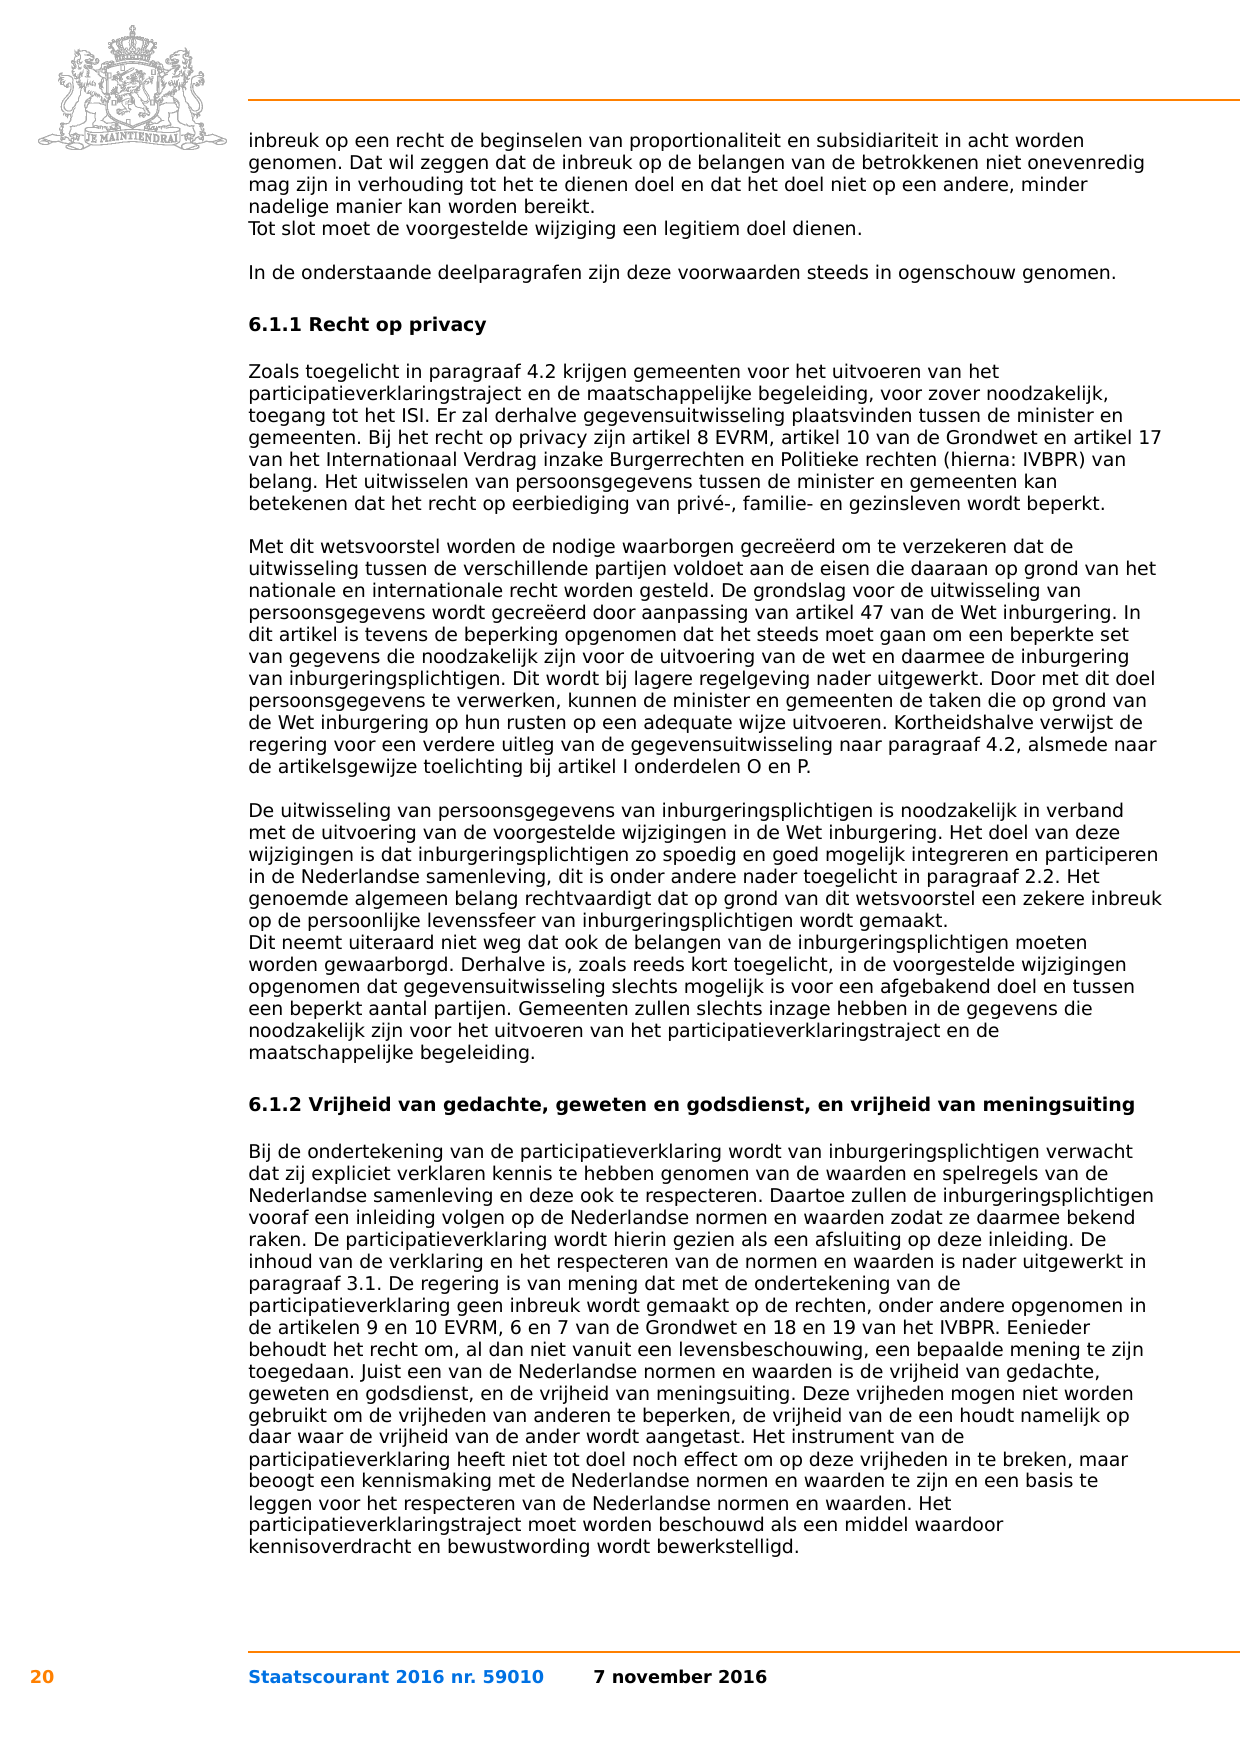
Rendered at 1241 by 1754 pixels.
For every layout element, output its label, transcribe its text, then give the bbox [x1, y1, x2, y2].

subtitle 6.1.1 Recht op privacy [248, 314, 1163, 336]
text Zoals toegelicht in paragraaf 4.2 krijgen gemeenten voor het uitvoeren van het participatieverklaringstraject en de maatschappelijke begeleiding, voor zover noodzakelijk, toegang tot het ISI. Er zal derhalve gegevensuitwisseling plaatsvinden tussen de minister en gemeenten. Bij het recht op privacy zijn artikel 8 EVRM, artikel 10 van de Grondwet en artikel 17 van het Internationaal Verdrag inzake Burgerrechten en Politieke rechten (hierna: IVBPR) van belang. Het uitwisselen van persoonsgegevens tussen de minister en gemeenten kan betekenen dat het recht op eerbiediging van privé-, familie- en gezinsleven wordt beperkt. [248, 361, 1163, 514]
text Bij de ondertekening van de participatieverklaring wordt van inburgeringsplichtigen verwacht dat zij expliciet verklaren kennis te hebben genomen van de waarden en spelregels van de Nederlandse samenleving en deze ook te respecteren. Daartoe zullen de inburgeringsplichtigen vooraf een inleiding volgen op de Nederlandse normen en waarden zodat ze daarmee bekend raken. De participatieverklaring wordt hierin gezien als een afsluiting op deze inleiding. De inhoud van de verklaring en het respecteren van de normen en waarden is nader uitgewerkt in paragraaf 3.1. De regering is van mening dat met de ondertekening van de participatieverklaring geen inbreuk wordt gemaakt op de rechten, onder andere opgenomen in de artikelen 9 en 10 EVRM, 6 en 7 van de Grondwet en 18 en 19 van het IVBPR. Eenieder behoudt het recht om, al dan niet vanuit een levensbeschouwing, een bepaalde mening te zijn toegedaan. Juist een van de Nederlandse normen en waarden is de vrijheid van gedachte, geweten en godsdienst, en de vrijheid van meningsuiting. Deze vrijheden mogen niet worden gebruikt om de vrijheden van anderen te beperken, de vrijheid van de een houdt namelijk op daar waar de vrijheid van de ander wordt aangetast. Het instrument van de participatieverklaring heeft niet tot doel noch effect om op deze vrijheden in te breken, maar beoogt een kennismaking met de Nederlandse normen en waarden te zijn en een basis te leggen voor het respecteren van de Nederlandse normen en waarden. Het participatieverklaringstraject moet worden beschouwd als een middel waardoor kennisoverdracht en bewustwording wordt bewerkstelligd. [248, 1141, 1163, 1558]
text In de onderstaande deelparagrafen zijn deze voorwaarden steeds in ogenschouw genomen. [248, 262, 1163, 284]
text inbreuk op een recht de beginselen van proportionaliteit en subsidiariteit in acht worden genomen. Dat wil zeggen dat de inbreuk op de belangen van de betrokkenen niet onevenredig mag zijn in verhouding tot het te dienen doel en dat het doel niet op een andere, minder nadelige manier kan worden bereikt. [248, 130, 1163, 218]
text Tot slot moet de voorgestelde wijziging een legitiem doel dienen. [248, 218, 1163, 240]
subtitle 6.1.2 Vrijheid van gedachte, geweten en godsdienst, en vrijheid van meningsuiting [248, 1094, 1163, 1116]
text De uitwisseling van persoonsgegevens van inburgeringsplichtigen is noodzakelijk in verband met de uitvoering van de voorgestelde wijzigingen in de Wet inburgering. Het doel van deze wijzigingen is dat inburgeringsplichtigen zo spoedig en goed mogelijk integreren en participeren in de Nederlandse samenleving, dit is onder andere nader toegelicht in paragraaf 2.2. Het genoemde algemeen belang rechtvaardigt dat op grond van dit wetsvoorstel een zekere inbreuk op de persoonlijke levenssfeer van inburgeringsplichtigen wordt gemaakt. [248, 800, 1163, 932]
picture [38, 25, 227, 150]
text Dit neemt uiteraard niet weg dat ook de belangen van de inburgeringsplichtigen moeten worden gewaarborgd. Derhalve is, zoals reeds kort toegelicht, in de voorgestelde wijzigingen opgenomen dat gegevensuitwisseling slechts mogelijk is voor een afgebakend doel en tussen een beperkt aantal partijen. Gemeenten zullen slechts inzage hebben in de gegevens die noodzakelijk zijn voor het uitvoeren van het participatieverklaringstraject en de maatschappelijke begeleiding. [248, 932, 1163, 1064]
text Met dit wetsvoorstel worden de nodige waarborgen gecreëerd om te verzekeren dat de uitwisseling tussen de verschillende partijen voldoet aan de eisen die daaraan op grond van het nationale en internationale recht worden gesteld. De grondslag voor de uitwisseling van persoonsgegevens wordt gecreëerd door aanpassing van artikel 47 van de Wet inburgering. In dit artikel is tevens de beperking opgenomen dat het steeds moet gaan om een beperkte set van gegevens die noodzakelijk zijn voor de uitvoering van de wet en daarmee de inburgering van inburgeringsplichtigen. Dit wordt bij lagere regelgeving nader uitgewerkt. Door met dit doel persoonsgegevens te verwerken, kunnen de minister en gemeenten de taken die op grond van de Wet inburgering op hun rusten op een adequate wijze uitvoeren. Kortheidshalve verwijst de regering voor een verdere uitleg van de gegevensuitwisseling naar paragraaf 4.2, alsmede naar de artikelsgewijze toelichting bij artikel I onderdelen O en P. [248, 536, 1163, 778]
